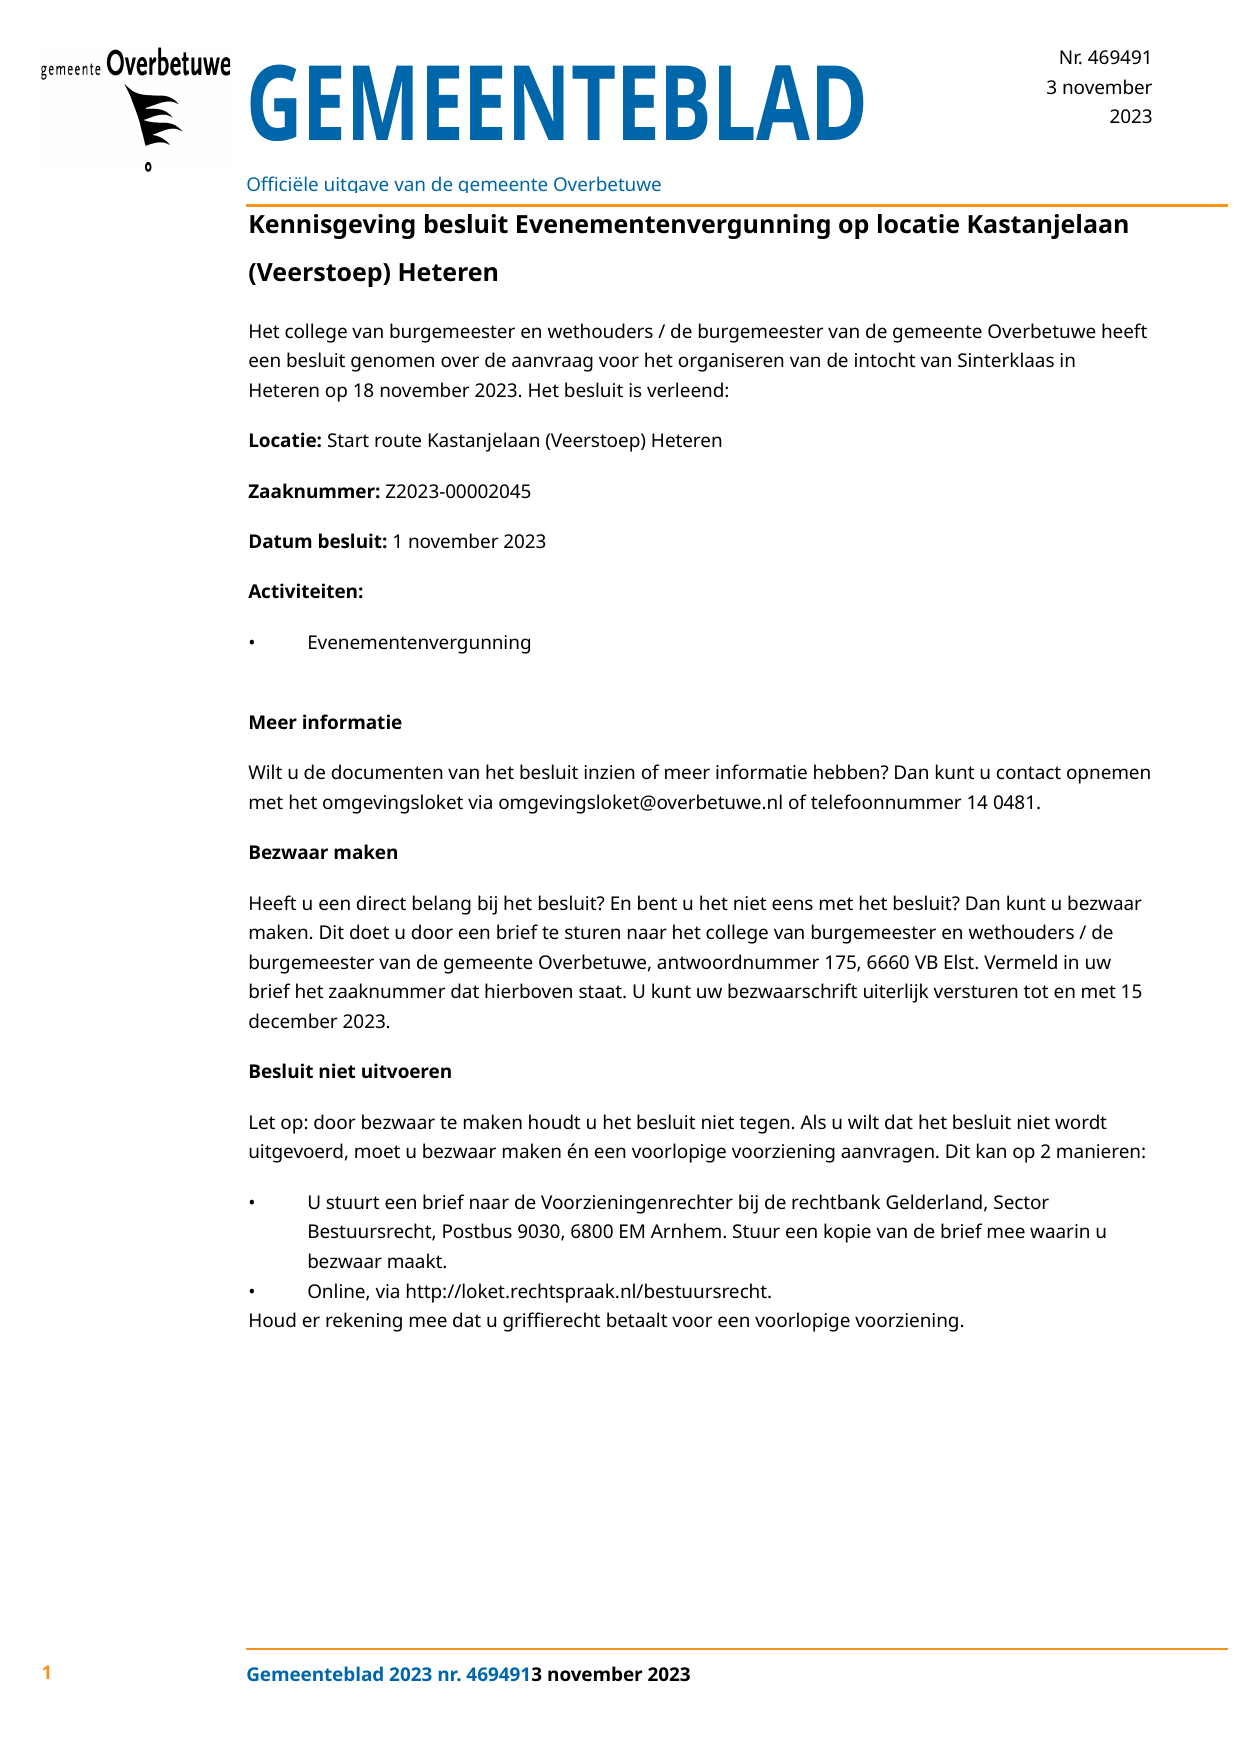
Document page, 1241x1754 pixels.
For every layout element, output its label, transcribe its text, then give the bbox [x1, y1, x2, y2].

text Heeft u een direct belang bij het besluit? En bent u het niet eens met het besluit? Dan kunt u bezwaar maken. Dit doet u door een brief te sturen naar het college van burgemeester en wethouders / de burgemeester van de gemeente Overbetuwe, antwoordnummer 175, 6660 VB Elst. Vermeld in uw brief het zaaknummer dat hierboven staat. U kunt uw bezwaarschrift uiterlijk versturen tot en met 15 december 2023. [248, 890, 1152, 1034]
text Houd er rekening mee dat u griffierecht betaalt voor een voorlopige voorziening. [248, 1307, 1152, 1333]
text Kennisgeving besluit Evenementenvergunning op locatie Kastanjelaan (Veerstoep) Heteren [248, 207, 1152, 288]
text Het college van burgemeester en wethouders / de burgemeester van de gemeente Overbetuwe heeft een besluit genomen over de aanvraag voor het organiseren van de intocht van Sinterklaas in Heteren op 18 november 2023. Het besluit is verleend: [248, 318, 1152, 403]
text Locatie: Start route Kastanjelaan (Veerstoep) Heteren [248, 427, 1152, 453]
text Let op: door bezwaar te maken houdt u het besluit niet tegen. Als u wilt dat het besluit niet wordt uitgevoerd, moet u bezwaar maken én een voorlopige voorziening aanvragen. Dit kan op 2 manieren: [248, 1109, 1152, 1164]
picture [41, 47, 231, 172]
text Datum besluit: 1 november 2023 [248, 528, 1152, 554]
list U stuurt een brief naar de Voorzieningenrechter bij de rechtbank Gelderland, Sector Bestuursrecht, Postbus 9030, 6800 EM Arnhem. Stuur een kopie van de brief mee waarin u bezwaar maakt. [248, 1189, 1152, 1274]
text Bezwaar maken [248, 839, 1152, 865]
list Online, via http://loket.rechtspraak.nl/bestuursrecht. [248, 1278, 1152, 1304]
text Activiteiten: [248, 579, 1152, 604]
list Evenementenvergunning [248, 629, 1152, 655]
text Besluit niet uitvoeren [248, 1059, 1152, 1084]
text Meer informatie [248, 709, 1152, 735]
text Wilt u de documenten van het besluit inzien of meer informatie hebben? Dan kunt u contact opnemen met het omgevingsloket via omgevingsloket@overbetuwe.nl of telefoonnummer 14 0481. [248, 759, 1152, 815]
text Zaaknummer: Z2023-00002045 [248, 478, 1152, 504]
